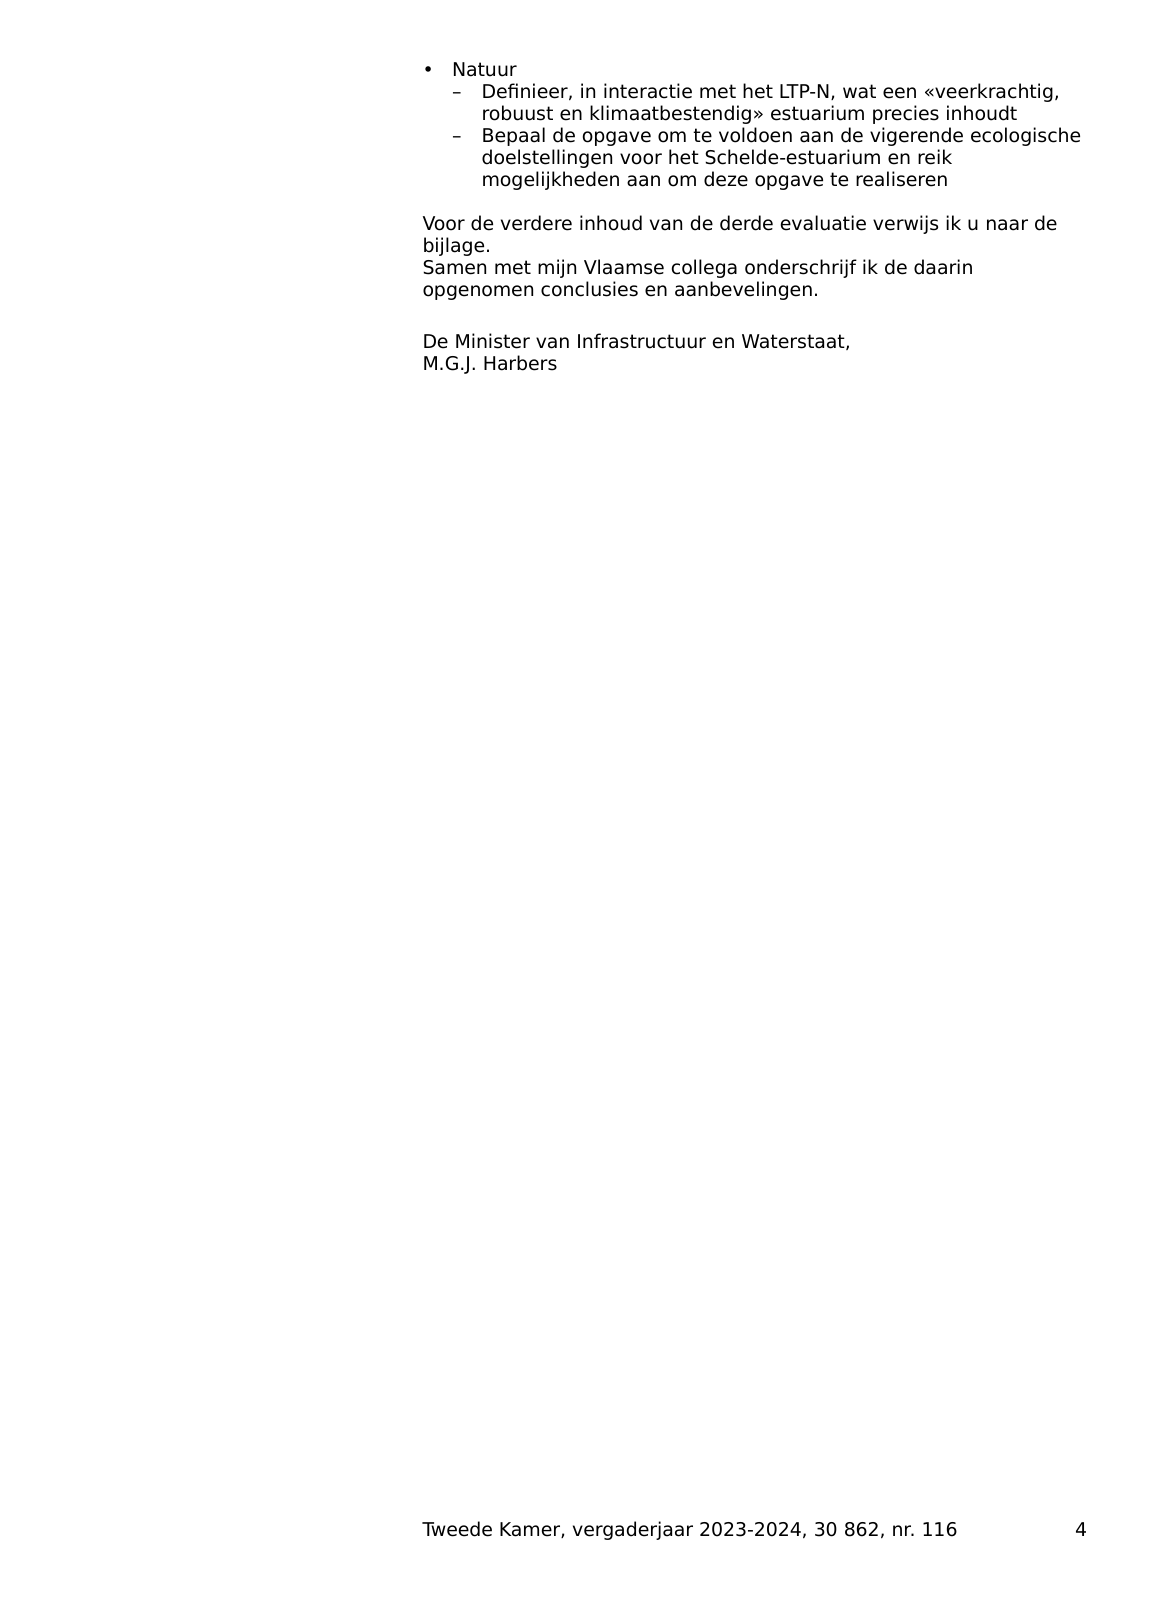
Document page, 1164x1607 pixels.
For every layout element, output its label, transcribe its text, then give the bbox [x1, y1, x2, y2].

text • Natuur [422, 59, 1087, 81]
text – Bepaal de opgave om te voldoen aan de vigerende ecologische doelstellingen voor het Schelde-estuarium en reik mogelijkheden aan om deze opgave te realiseren [452, 125, 1087, 191]
text Voor de verdere inhoud van de derde evaluatie verwijs ik u naar de bijlage. [422, 213, 1087, 257]
text – Definieer, in interactie met het LTP-N, wat een «veerkrachtig, robuust en klimaatbestendig» estuarium precies inhoudt [452, 81, 1087, 125]
text De Minister van Infrastructuur en Waterstaat, M.G.J. Harbers [422, 331, 1087, 375]
text Samen met mijn Vlaamse collega onderschrijf ik de daarin opgenomen conclusies en aanbevelingen. [422, 257, 1087, 301]
